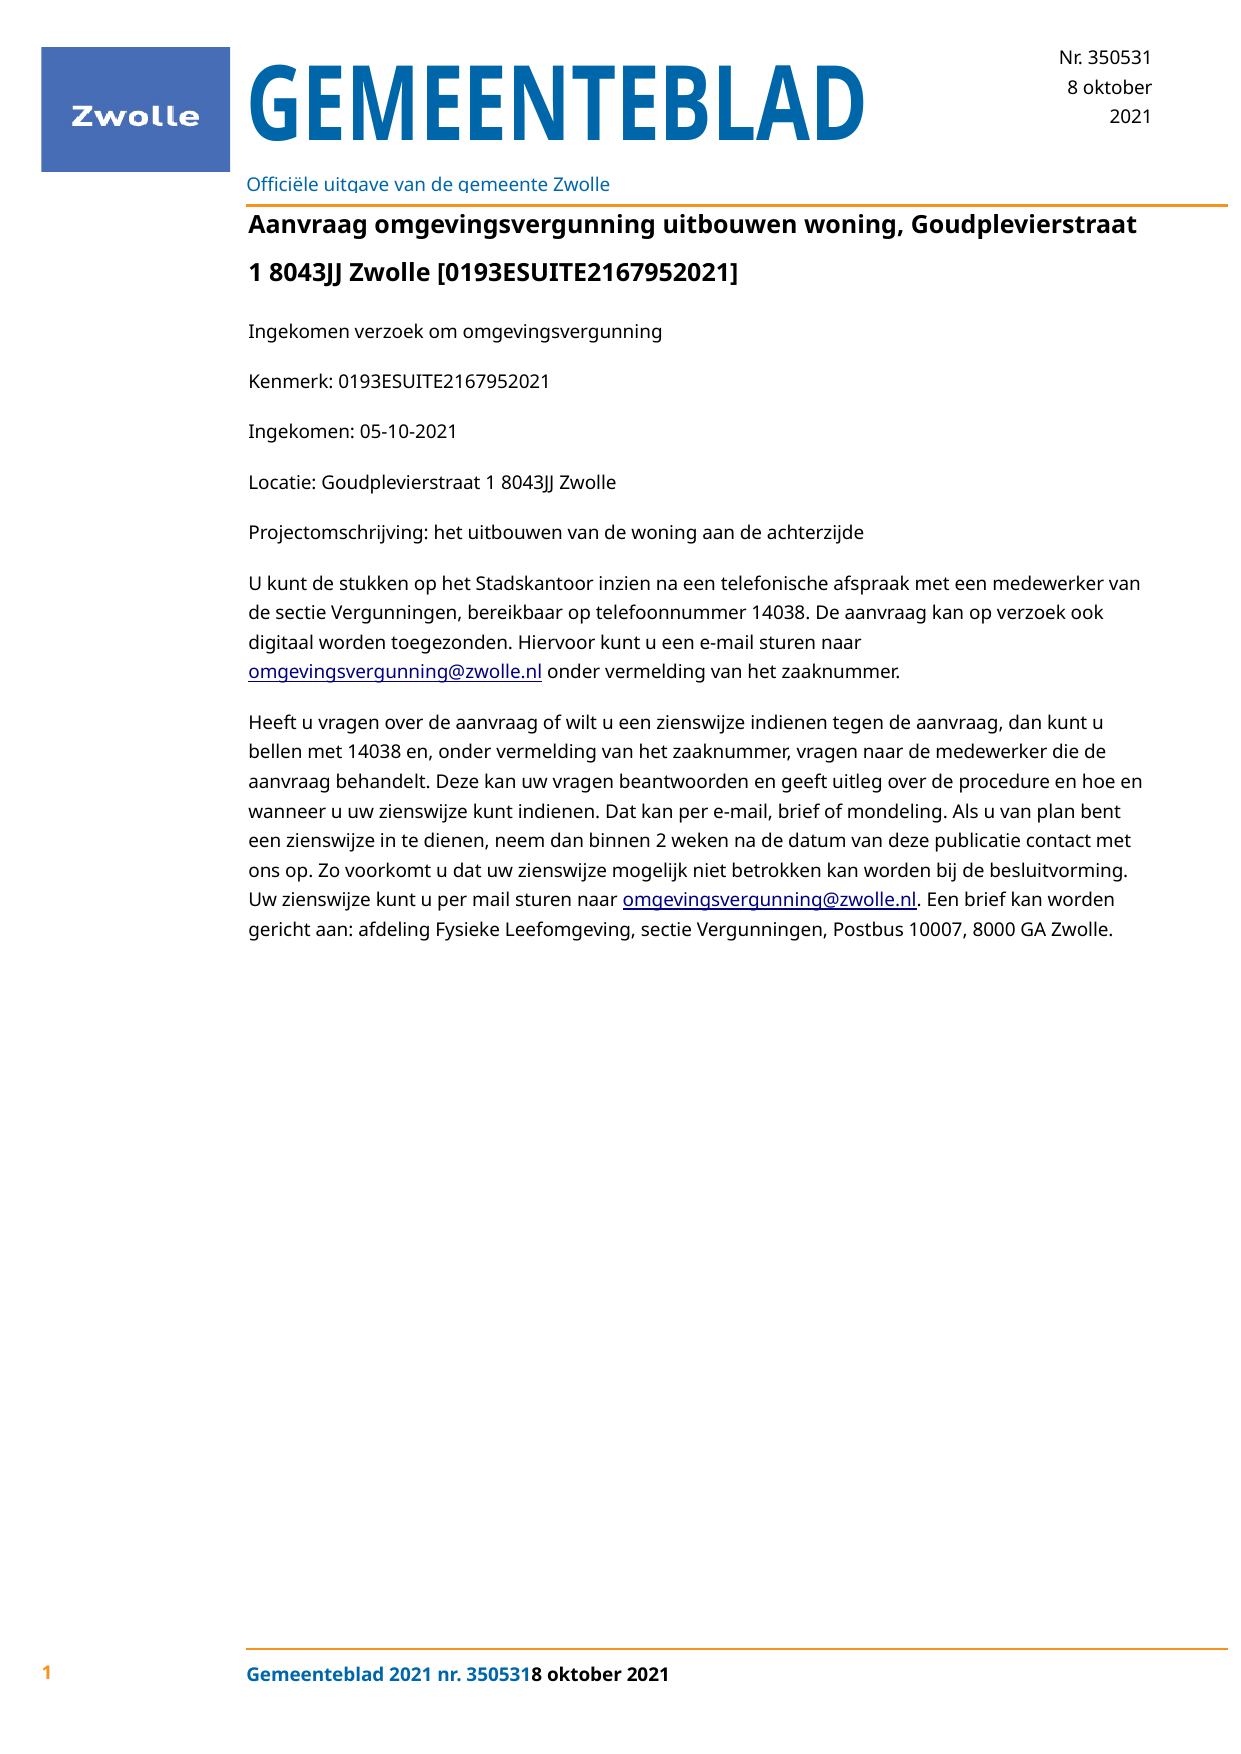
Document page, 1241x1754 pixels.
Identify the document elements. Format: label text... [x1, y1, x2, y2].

text Kenmerk: 0193ESUITE2167952021 [248, 368, 1152, 394]
text Locatie: Goudplevierstraat 1 8043JJ Zwolle [248, 469, 1152, 495]
text Projectomschrijving: het uitbouwen van de woning aan de achterzijde [248, 519, 1152, 545]
text Ingekomen verzoek om omgevingsvergunning [248, 318, 1152, 344]
text Ingekomen: 05-10-2021 [248, 419, 1152, 444]
text Aanvraag omgevingsvergunning uitbouwen woning, Goudplevierstraat 1 8043JJ Zwolle [0193ESUITE2167952021] [248, 207, 1152, 288]
text Heeft u vragen over de aanvraag of wilt u een zienswijze indienen tegen de aanvraag, dan kunt u bellen met 14038 en, onder vermelding van het zaaknummer, vragen naar de medewerker die de aanvraag behandelt. Deze kan uw vragen beantwoorden en geeft uitleg over de procedure en hoe en wanneer u uw zienswijze kunt indienen. Dat kan per e-mail, brief of mondeling. Als u van plan bent een zienswijze in te dienen, neem dan binnen 2 weken na de datum van deze publicatie contact met ons op. Zo voorkomt u dat uw zienswijze mogelijk niet betrokken kan worden bij de besluitvorming. Uw zienswijze kunt u per mail sturen naar omgevingsvergunning@zwolle.nl. Een brief kan worden gericht aan: afdeling Fysieke Leefomgeving, sectie Vergunningen, Postbus 10007, 8000 GA Zwolle. [248, 709, 1152, 942]
picture [41, 47, 231, 172]
text U kunt de stukken op het Stadskantoor inzien na een telefonische afspraak met een medewerker van de sectie Vergunningen, bereikbaar op telefoonnummer 14038. De aanvraag kan op verzoek ook digitaal worden toegezonden. Hiervoor kunt u een e-mail sturen naar omgevingsvergunning@zwolle.nl onder vermelding van het zaaknummer. [248, 570, 1152, 684]
